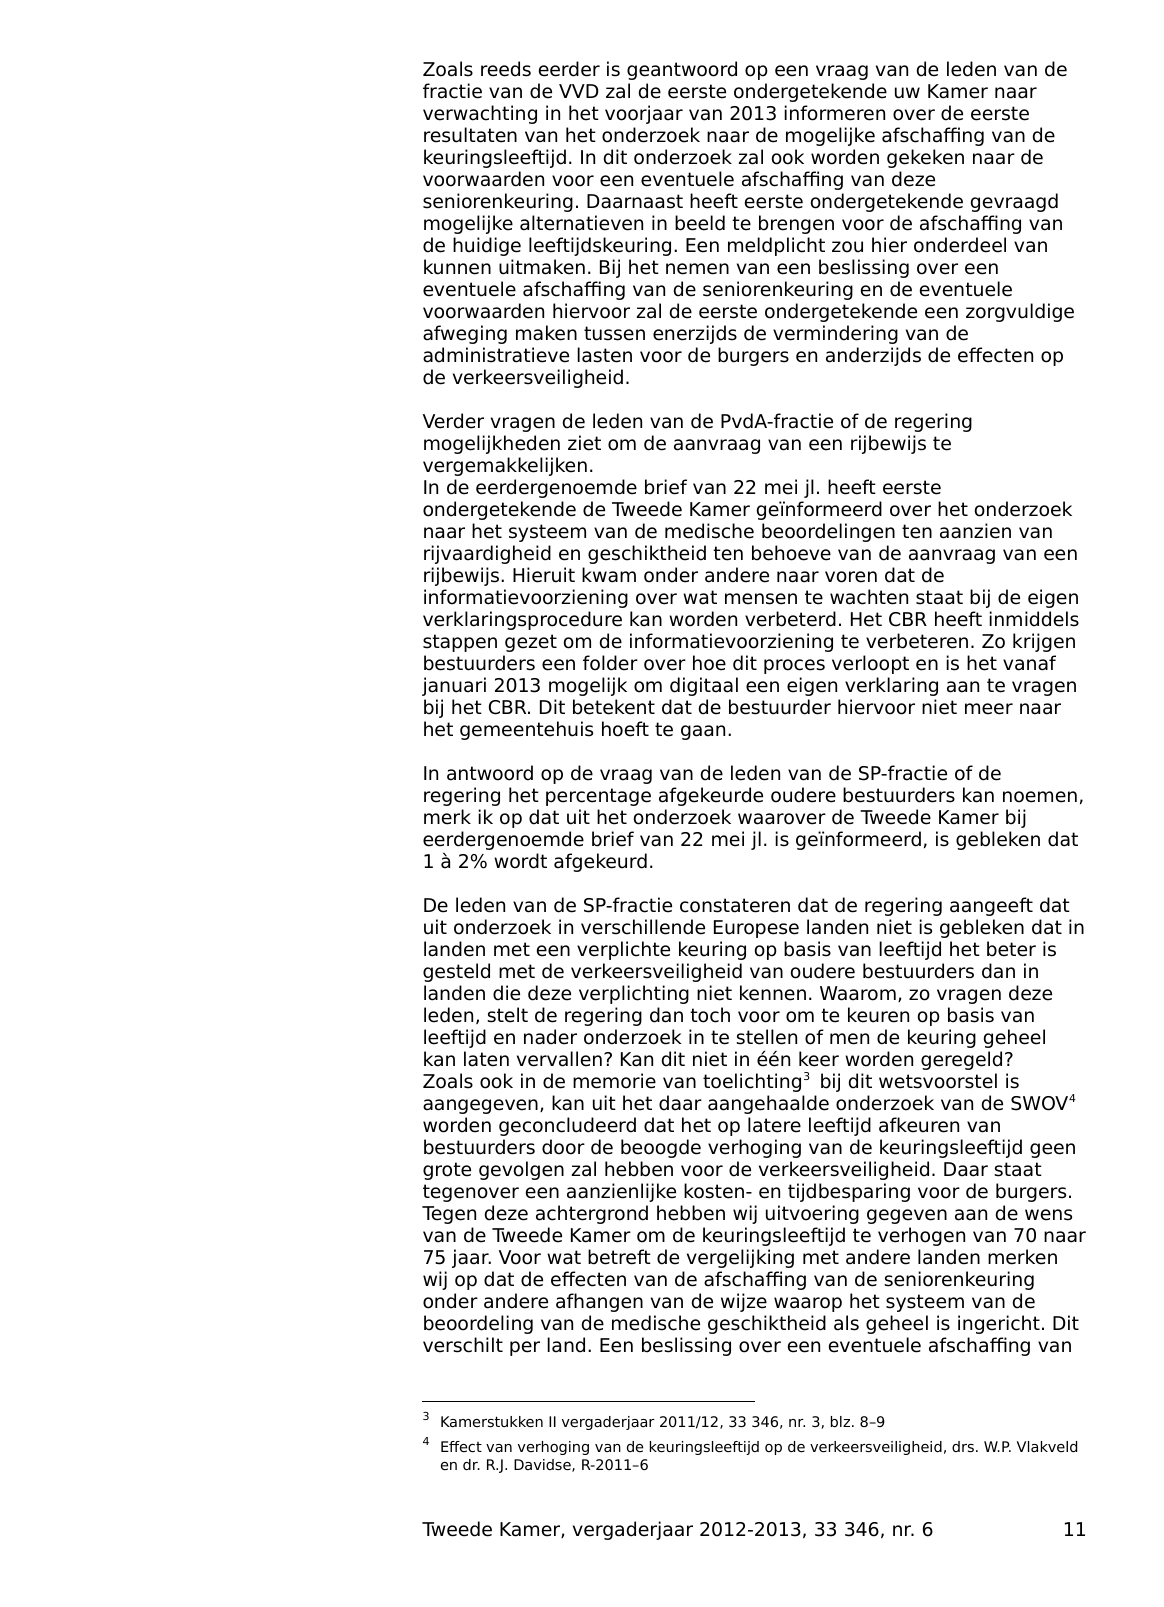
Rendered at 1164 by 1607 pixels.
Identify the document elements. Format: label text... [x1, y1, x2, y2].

text Verder vragen de leden van de PvdA-fractie of de regering mogelijkheden ziet om de aanvraag van een rijbewijs te vergemakkelijken. [422, 411, 1087, 477]
text De leden van de SP-fractie constateren dat de regering aangeeft dat uit onderzoek in verschillende Europese landen niet is gebleken dat in landen met een verplichte keuring op basis van leeftijd het beter is gesteld met de verkeersveiligheid van oudere bestuurders dan in landen die deze verplichting niet kennen. Waarom, zo vragen deze leden, stelt de regering dan toch voor om te keuren op basis van leeftijd en nader onderzoek in te stellen of men de keuring geheel kan laten vervallen? Kan dit niet in één keer worden geregeld? [422, 895, 1087, 1071]
text Zoals reeds eerder is geantwoord op een vraag van de leden van de fractie van de VVD zal de eerste ondergetekende uw Kamer naar verwachting in het voorjaar van 2013 informeren over de eerste resultaten van het onderzoek naar de mogelijke afschaffing van de keuringsleeftijd. In dit onderzoek zal ook worden gekeken naar de voorwaarden voor een eventuele afschaffing van deze seniorenkeuring. Daarnaast heeft eerste ondergetekende gevraagd mogelijke alternatieven in beeld te brengen voor de afschaffing van de huidige leeftijdskeuring. Een meldplicht zou hier onderdeel van kunnen uitmaken. Bij het nemen van een beslissing over een eventuele afschaffing van de seniorenkeuring en de eventuele voorwaarden hiervoor zal de eerste ondergetekende een zorgvuldige afweging maken tussen enerzijds de vermindering van de administratieve lasten voor de burgers en anderzijds de effecten op de verkeersveiligheid. [422, 59, 1087, 389]
text Kamerstukken II vergaderjaar 2011/12, 33 346, nr. 3, blz. 8–9 [422, 1410, 1087, 1432]
text In de eerdergenoemde brief van 22 mei jl. heeft eerste ondergetekende de Tweede Kamer geïnformeerd over het onderzoek naar het systeem van de medische beoordelingen ten aanzien van rijvaardigheid en geschiktheid ten behoeve van de aanvraag van een rijbewijs. Hieruit kwam onder andere naar voren dat de informatievoorziening over wat mensen te wachten staat bij de eigen verklaringsprocedure kan worden verbeterd. Het CBR heeft inmiddels stappen gezet om de informatievoorziening te verbeteren. Zo krijgen bestuurders een folder over hoe dit proces verloopt en is het vanaf januari 2013 mogelijk om digitaal een eigen verklaring aan te vragen bij het CBR. Dit betekent dat de bestuurder hiervoor niet meer naar het gemeentehuis hoeft te gaan. [422, 477, 1087, 741]
text In antwoord op de vraag van de leden van de SP-fractie of de regering het percentage afgekeurde oudere bestuurders kan noemen, merk ik op dat uit het onderzoek waarover de Tweede Kamer bij eerdergenoemde brief van 22 mei jl. is geïnformeerd, is gebleken dat 1 à 2% wordt afgekeurd. [422, 763, 1087, 873]
text Zoals ook in de memorie van toelichting bij dit wetsvoorstel is aangegeven, kan uit het daar aangehaalde onderzoek van de SWOV worden geconcludeerd dat het op latere leeftijd afkeuren van bestuurders door de beoogde verhoging van de keuringsleeftijd geen grote gevolgen zal hebben voor de verkeersveiligheid. Daar staat tegenover een aanzienlijke kosten- en tijdbesparing voor de burgers. Tegen deze achtergrond hebben wij uitvoering gegeven aan de wens van de Tweede Kamer om de keuringsleeftijd te verhogen van 70 naar 75 jaar. Voor wat betreft de vergelijking met andere landen merken wij op dat de effecten van de afschaffing van de seniorenkeuring onder andere afhangen van de wijze waarop het systeem van de beoordeling van de medische geschiktheid als geheel is ingericht. Dit verschilt per land. Een beslissing over een eventuele afschaffing van [422, 1071, 1087, 1356]
text Effect van verhoging van de keuringsleeftijd op de verkeersveiligheid, drs. W.P. Vlakveld en dr. R.J. Davidse, R-2011–6 [422, 1435, 1087, 1474]
